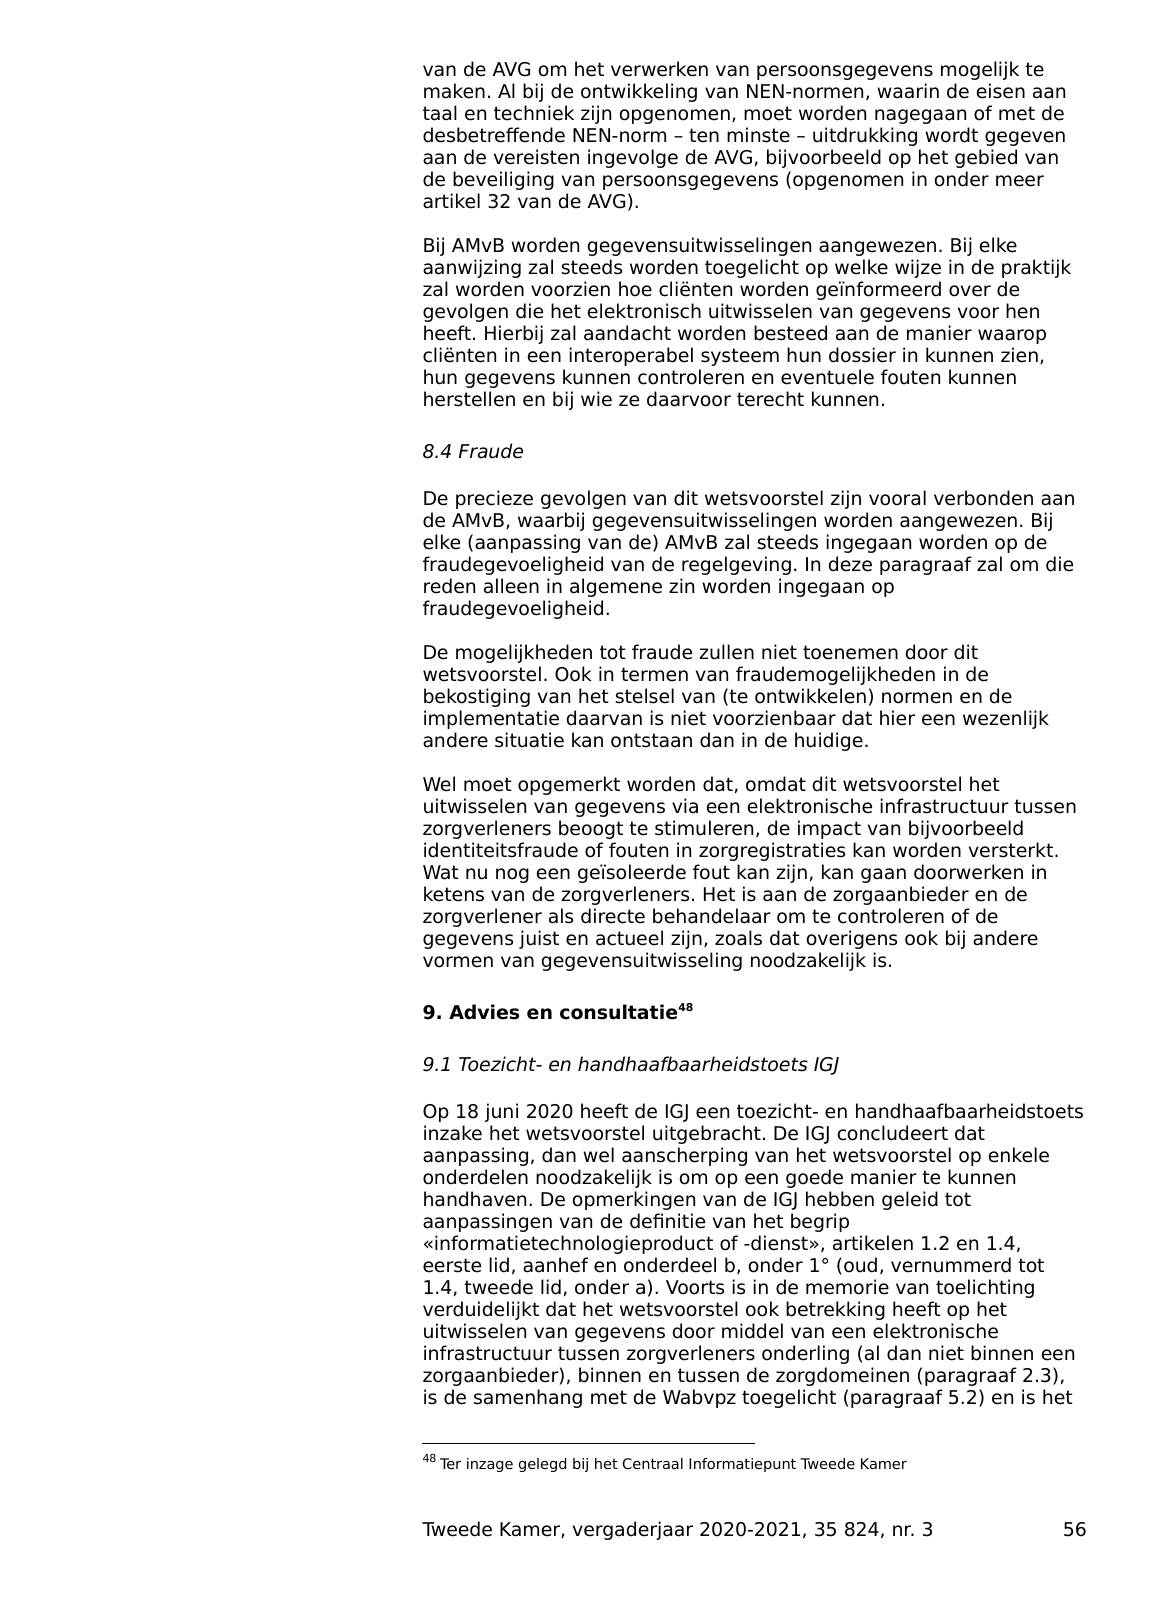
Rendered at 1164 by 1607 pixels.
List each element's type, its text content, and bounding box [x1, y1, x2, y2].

text De precieze gevolgen van dit wetsvoorstel zijn vooral verbonden aan de AMvB, waarbij gegevensuitwisselingen worden aangewezen. Bij elke (aanpassing van de) AMvB zal steeds ingegaan worden op de fraudegevoeligheid van de regelgeving. In deze paragraaf zal om die reden alleen in algemene zin worden ingegaan op fraudegevoeligheid. [422, 488, 1087, 620]
subtitle 9. Advies en consultatie [422, 1002, 1087, 1024]
text van de AVG om het verwerken van persoonsgegevens mogelijk te maken. Al bij de ontwikkeling van NEN-normen, waarin de eisen aan taal en techniek zijn opgenomen, moet worden nagegaan of met de desbetreffende NEN-norm – ten minste – uitdrukking wordt gegeven aan de vereisten ingevolge de AVG, bijvoorbeeld op het gebied van de beveiliging van persoonsgegevens (opgenomen in onder meer artikel 32 van de AVG). [422, 59, 1087, 213]
text Wel moet opgemerkt worden dat, omdat dit wetsvoorstel het uitwisselen van gegevens via een elektronische infrastructuur tussen zorgverleners beoogt te stimuleren, de impact van bijvoorbeeld identiteitsfraude of fouten in zorgregistraties kan worden versterkt. Wat nu nog een geïsoleerde fout kan zijn, kan gaan doorwerken in ketens van de zorgverleners. Het is aan de zorgaanbieder en de zorgverlener als directe behandelaar om te controleren of de gegevens juist en actueel zijn, zoals dat overigens ook bij andere vormen van gegevensuitwisseling noodzakelijk is. [422, 774, 1087, 972]
subtitle 8.4 Fraude [422, 441, 1087, 463]
text Op 18 juni 2020 heeft de IGJ een toezicht- en handhaafbaarheidstoets inzake het wetsvoorstel uitgebracht. De IGJ concludeert dat aanpassing, dan wel aanscherping van het wetsvoorstel op enkele onderdelen noodzakelijk is om op een goede manier te kunnen handhaven. De opmerkingen van de IGJ hebben geleid tot aanpassingen van de definitie van het begrip «informatietechnologieproduct of -dienst», artikelen 1.2 en 1.4, eerste lid, aanhef en onderdeel b, onder 1° (oud, vernummerd tot 1.4, tweede lid, onder a). Voorts is in de memorie van toelichting verduidelijkt dat het wetsvoorstel ook betrekking heeft op het uitwisselen van gegevens door middel van een elektronische infrastructuur tussen zorgverleners onderling (al dan niet binnen een zorgaanbieder), binnen en tussen de zorgdomeinen (paragraaf 2.3), is de samenhang met de Wabvpz toegelicht (paragraaf 5.2) en is het [422, 1101, 1087, 1408]
text Ter inzage gelegd bij het Centraal Informatiepunt Tweede Kamer [422, 1452, 1087, 1474]
subtitle 9.1 Toezicht- en handhaafbaarheidstoets IGJ [422, 1054, 1087, 1076]
text Bij AMvB worden gegevensuitwisselingen aangewezen. Bij elke aanwijzing zal steeds worden toegelicht op welke wijze in de praktijk zal worden voorzien hoe cliënten worden geïnformeerd over de gevolgen die het elektronisch uitwisselen van gegevens voor hen heeft. Hierbij zal aandacht worden besteed aan de manier waarop cliënten in een interoperabel systeem hun dossier in kunnen zien, hun gegevens kunnen controleren en eventuele fouten kunnen herstellen en bij wie ze daarvoor terecht kunnen. [422, 235, 1087, 411]
text De mogelijkheden tot fraude zullen niet toenemen door dit wetsvoorstel. Ook in termen van fraudemogelijkheden in de bekostiging van het stelsel van (te ontwikkelen) normen en de implementatie daarvan is niet voorzienbaar dat hier een wezenlijk andere situatie kan ontstaan dan in de huidige. [422, 642, 1087, 752]
